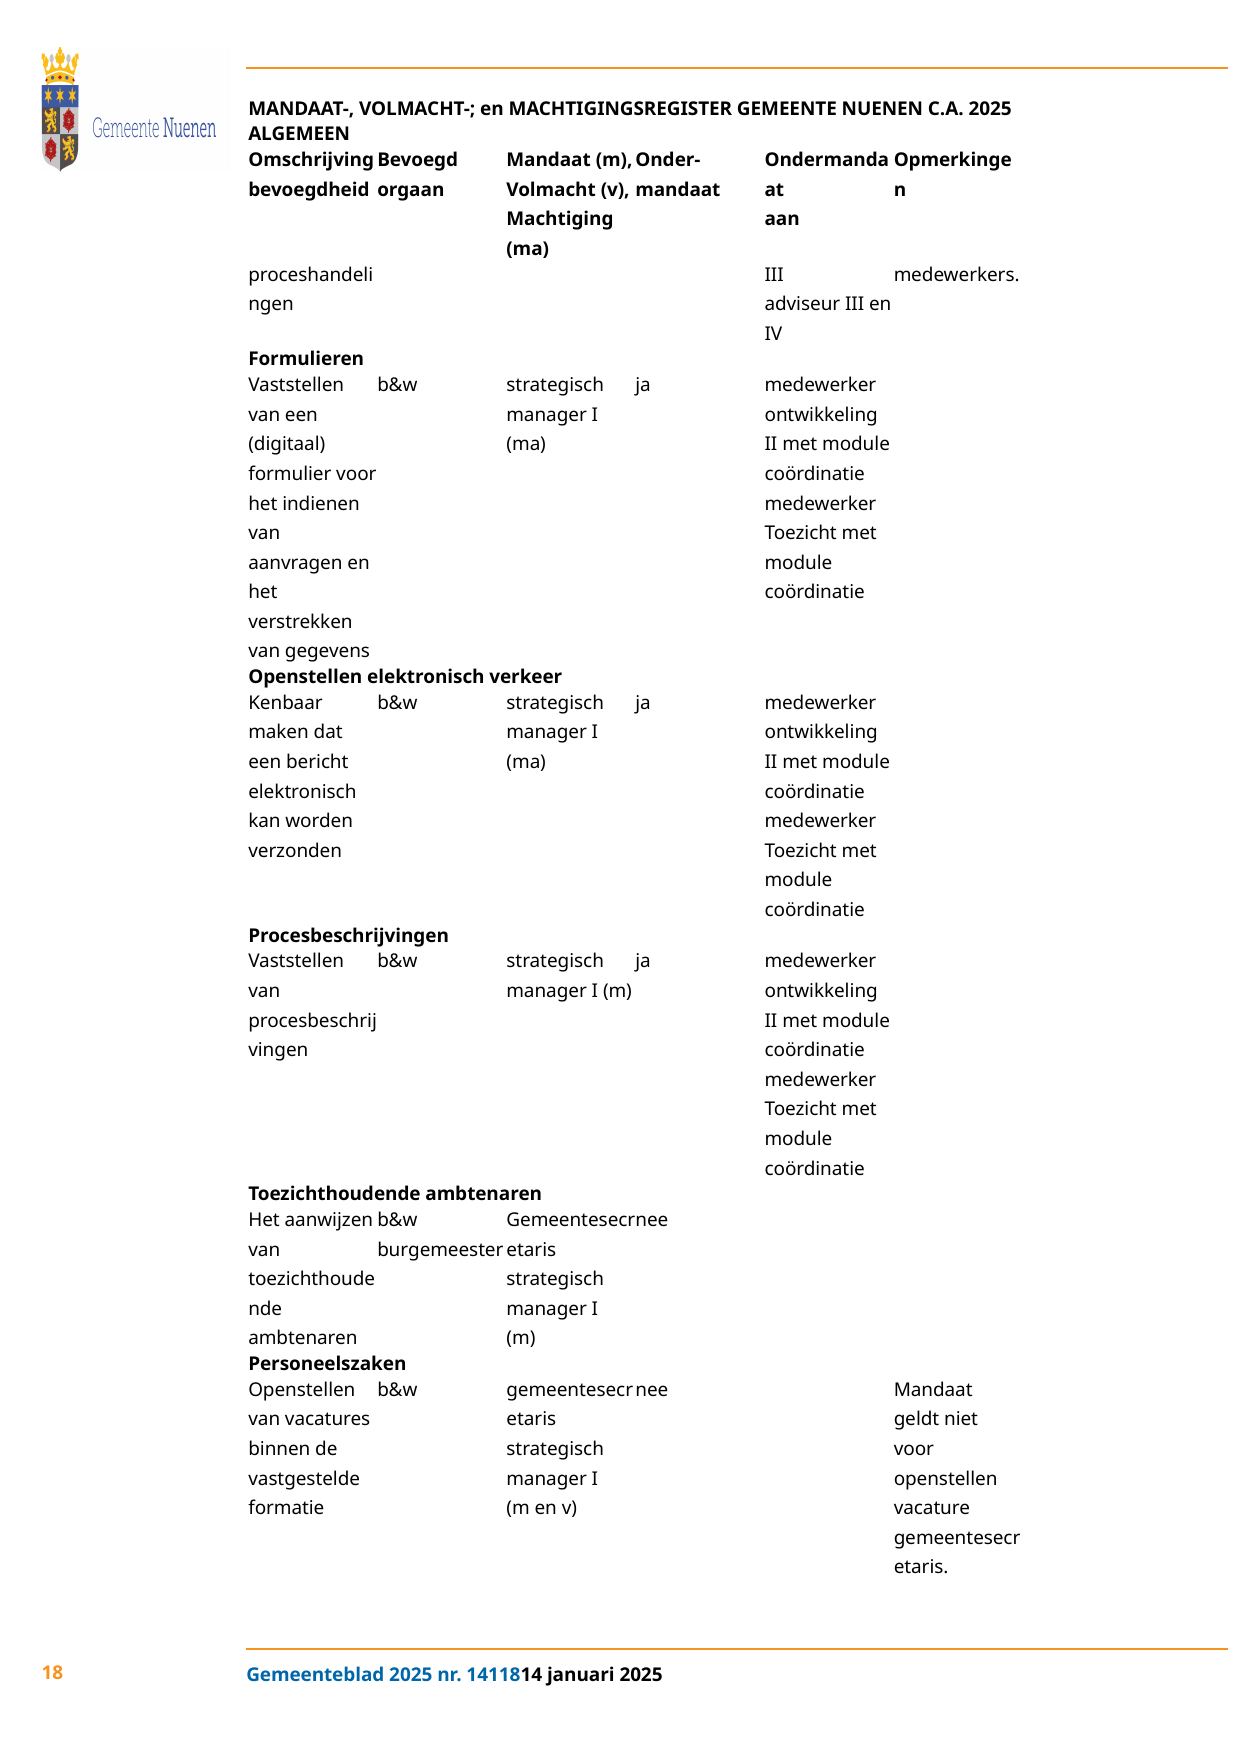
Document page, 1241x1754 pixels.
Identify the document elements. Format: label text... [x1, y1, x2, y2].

table_cell Bevoegd orgaan [377, 146, 506, 261]
table_cell Openstellen van vacatures binnen de vastgestelde formatie [248, 1376, 377, 1579]
table_cell strategisch manager I (ma) [506, 371, 635, 663]
table_cell medewerker ontwikkeling II met module coördinatie medewerker Toezicht met module coördinatie [764, 948, 893, 1180]
table_cell proceshandelingen [248, 261, 377, 346]
table_cell b&w [377, 371, 506, 663]
table_cell Mandaat (m), Volmacht (v), Machtiging (ma) [506, 146, 635, 261]
table_cell [635, 261, 764, 346]
table_cell ja [635, 689, 764, 922]
table_cell Kenbaar maken dat een bericht elektronisch kan worden verzonden [248, 689, 377, 922]
table_cell medewerker ontwikkeling II met module coördinatie medewerker Toezicht met module coördinatie [764, 689, 893, 922]
table_cell Openstellen elektronisch verkeer [248, 663, 1152, 689]
table_cell strategisch manager I (ma) [506, 689, 635, 922]
table_cell [1023, 948, 1152, 1180]
table_cell ja [635, 371, 764, 663]
table_cell Opmerkingen [894, 146, 1022, 261]
table_cell III adviseur III en IV [764, 261, 893, 346]
table_cell Vaststellen van procesbeschrijvingen [248, 948, 377, 1180]
table_cell [1023, 689, 1152, 922]
table_header MANDAAT-, VOLMACHT-; en MACHTIGINGSREGISTER GEMEENTE NUENEN C.A. 2025 [248, 95, 1152, 121]
table_cell [764, 1206, 893, 1350]
table_cell b&w [377, 1376, 506, 1579]
table_cell Vaststellen van een (digitaal) formulier voor het indienen van aanvragen en het verstrekken van gegevens [248, 371, 377, 663]
table_cell ALGEMEEN [248, 121, 1152, 146]
table_cell [894, 948, 1022, 1180]
table_cell Het aanwijzen van toezichthoudende ambtenaren [248, 1206, 377, 1350]
table_cell Ondermandaat aan [764, 146, 893, 261]
table_cell b&w [377, 948, 506, 1180]
table_cell Procesbeschrijvingen [248, 922, 1152, 948]
table_cell nee [635, 1376, 764, 1579]
table_cell Personeelszaken [248, 1350, 1152, 1376]
table_cell [894, 689, 1022, 922]
table_cell b&w burgemeester [377, 1206, 506, 1350]
table_cell nee [635, 1206, 764, 1350]
table_cell strategisch manager I (m) [506, 948, 635, 1180]
table_cell Toezichthoudende ambtenaren [248, 1180, 1152, 1206]
picture [41, 47, 231, 172]
table_cell b&w [377, 689, 506, 922]
table_cell [1023, 261, 1152, 346]
table_cell [1023, 371, 1152, 663]
table_cell medewerkers. [894, 261, 1022, 346]
table_cell [1023, 1376, 1152, 1579]
table_cell [506, 261, 635, 346]
table_cell Mandaat geldt niet voor openstellen vacature gemeentesecretaris. [894, 1376, 1022, 1579]
table_cell Omschrijving bevoegdheid [248, 146, 377, 261]
table_cell [1023, 146, 1152, 261]
table_cell Gemeentesecretaris strategisch manager I (m) [506, 1206, 635, 1350]
table_cell [1023, 1206, 1152, 1350]
table_cell ja [635, 948, 764, 1180]
table_cell [894, 371, 1022, 663]
table_cell [764, 1376, 893, 1579]
table_cell Formulieren [248, 346, 1152, 371]
table_cell medewerker ontwikkeling II met module coördinatie medewerker Toezicht met module coördinatie [764, 371, 893, 663]
table_cell [894, 1206, 1022, 1350]
table_cell gemeentesecretaris strategisch manager I (m en v) [506, 1376, 635, 1579]
table_cell Onder-mandaat [635, 146, 764, 261]
table_cell [377, 261, 506, 346]
